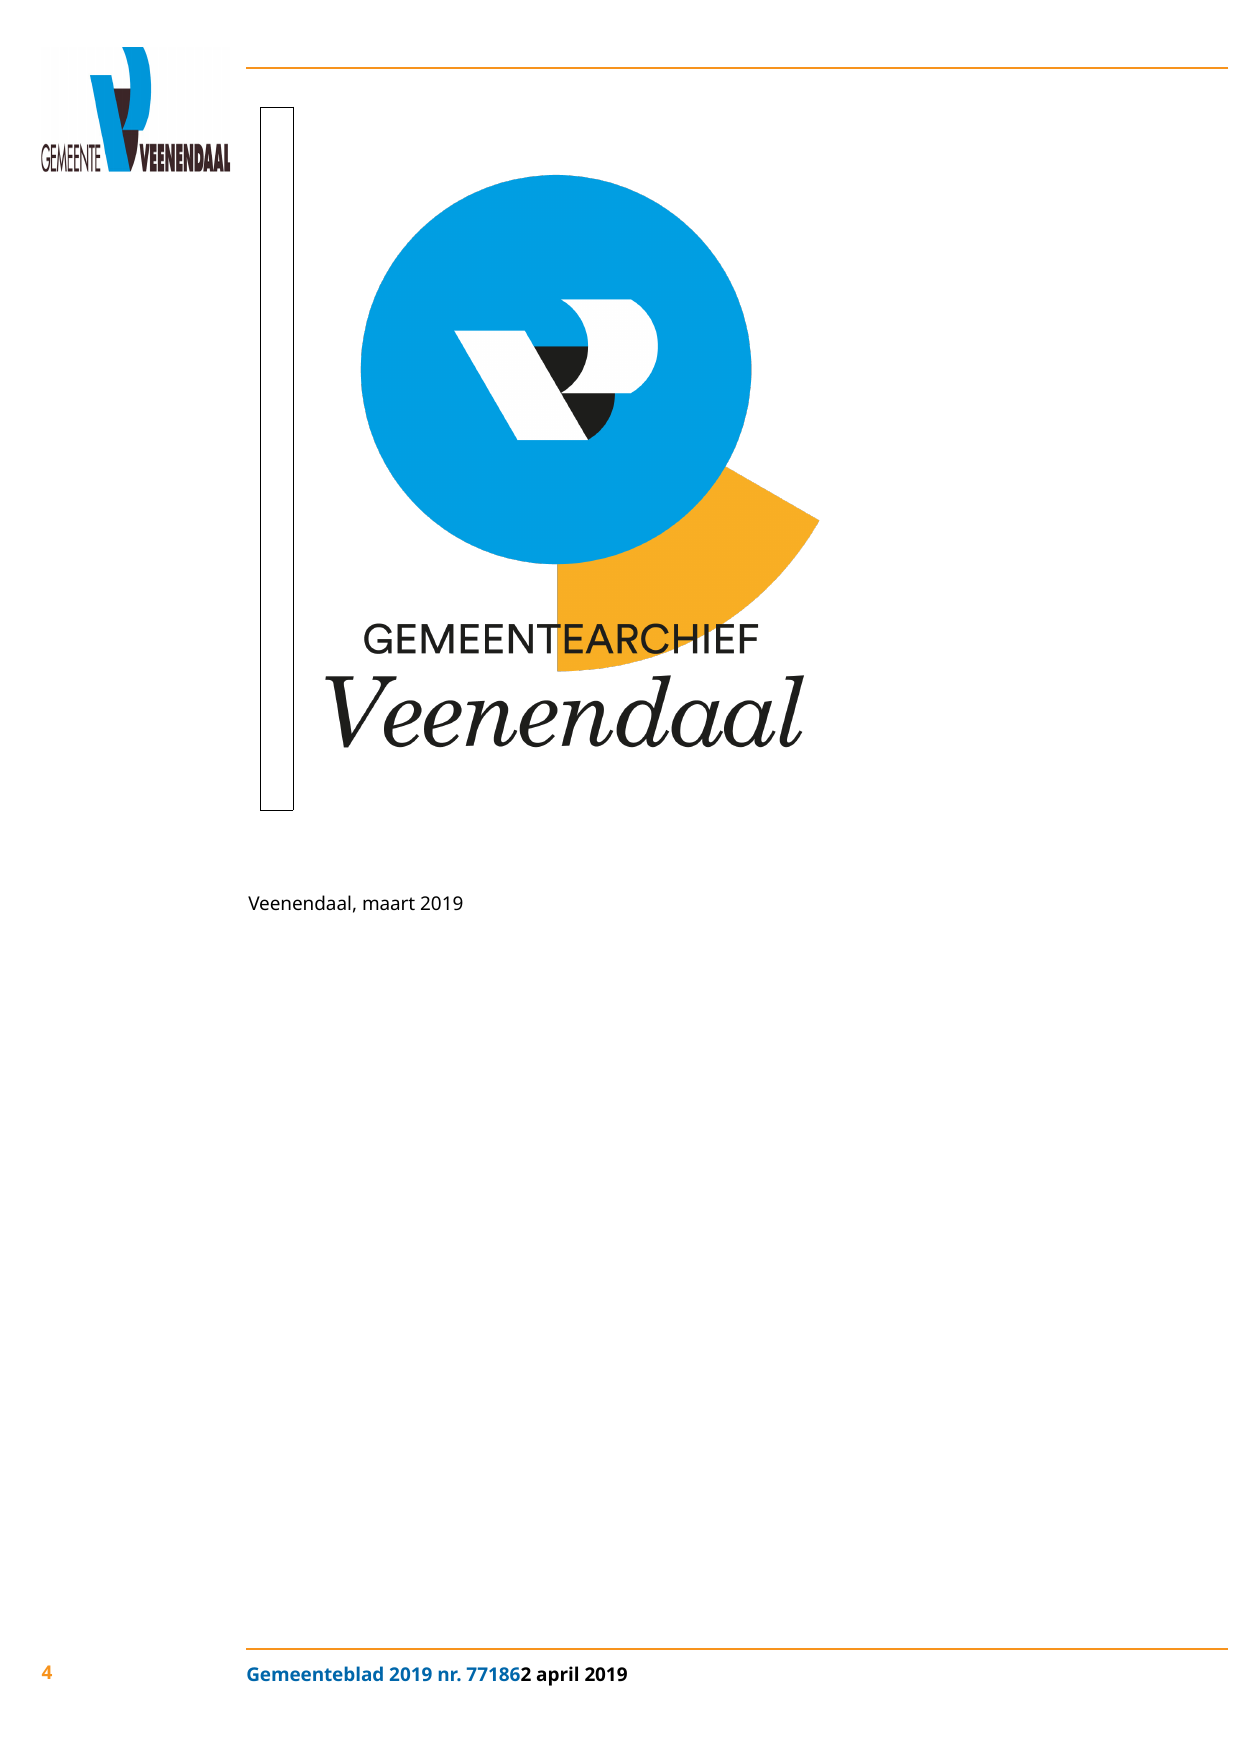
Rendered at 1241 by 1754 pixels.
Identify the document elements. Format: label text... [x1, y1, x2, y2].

text Veenendaal, maart 2019 [248, 890, 1152, 916]
picture [268, 115, 860, 801]
picture [41, 47, 130, 172]
picture [123, 47, 231, 172]
